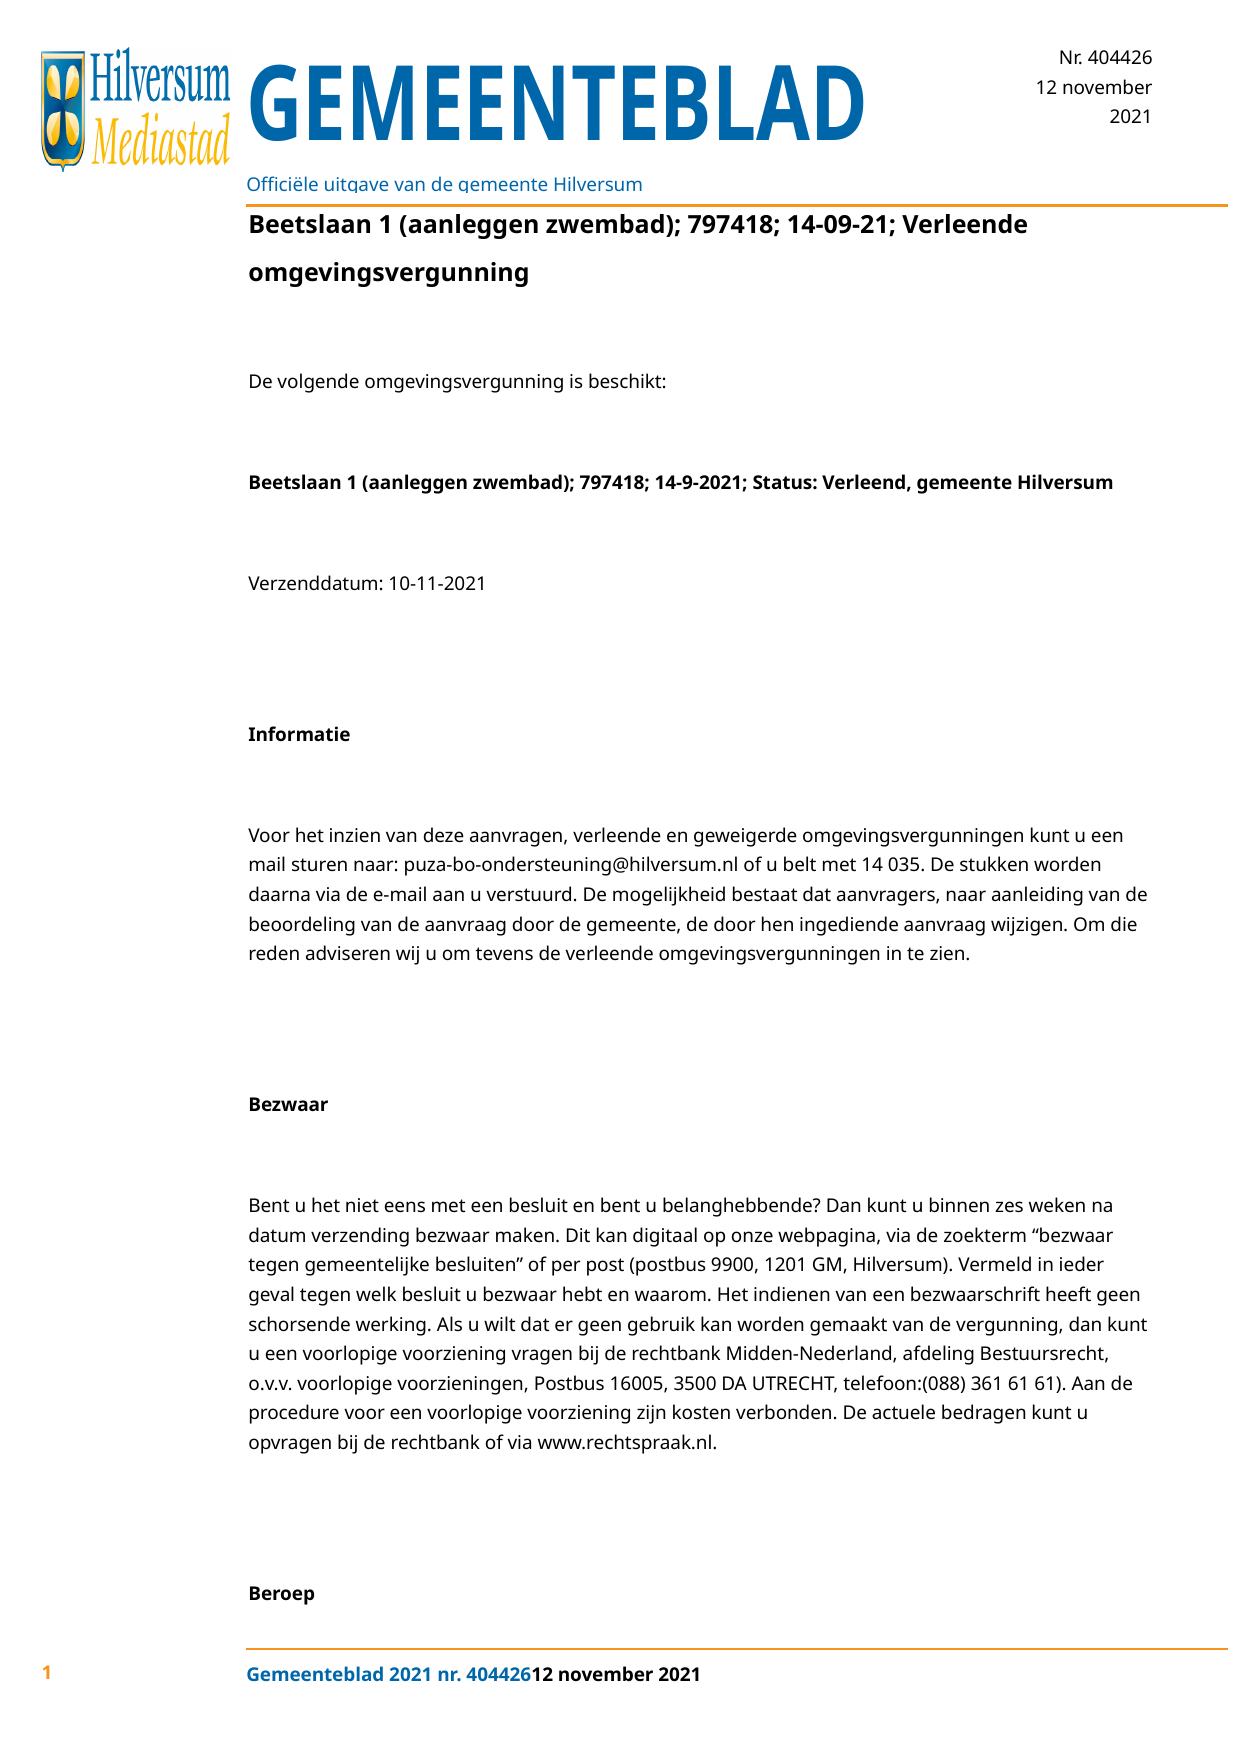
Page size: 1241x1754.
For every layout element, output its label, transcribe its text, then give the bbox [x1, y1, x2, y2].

text Beroep [248, 1580, 1152, 1606]
text Informatie [248, 721, 1152, 747]
text Voor het inzien van deze aanvragen, verleende en geweigerde omgevingsvergunningen kunt u een mail sturen naar: puza-bo-ondersteuning@hilversum.nl of u belt met 14 035. De stukken worden daarna via de e-mail aan u verstuurd. De mogelijkheid bestaat dat aanvragers, naar aanleiding van de beoordeling van de aanvraag door de gemeente, de door hen ingediende aanvraag wijzigen. Om die reden adviseren wij u om tevens de verleende omgevingsvergunningen in te zien. [248, 822, 1152, 966]
text Bent u het niet eens met een besluit en bent u belanghebbende? Dan kunt u binnen zes weken na datum verzending bezwaar maken. Dit kan digitaal op onze webpagina, via de zoekterm “bezwaar tegen gemeentelijke besluiten” of per post (postbus 9900, 1201 GM, Hilversum). Vermeld in ieder geval tegen welk besluit u bezwaar hebt en waarom. Het indienen van een bezwaarschrift heeft geen schorsende werking. Als u wilt dat er geen gebruik kan worden gemaakt van de vergunning, dan kunt u een voorlopige voorziening vragen bij de rechtbank Midden-Nederland, afdeling Bestuursrecht, o.v.v. voorlopige voorzieningen, Postbus 16005, 3500 DA UTRECHT, telefoon:(088) 361 61 61). Aan de procedure voor een voorlopige voorziening zijn kosten verbonden. De actuele bedragen kunt u opvragen bij de rechtbank of via www.rechtspraak.nl. [248, 1192, 1152, 1455]
text Bezwaar [248, 1092, 1152, 1117]
text Beetslaan 1 (aanleggen zwembad); 797418; 14-09-21; Verleende omgevingsvergunning [248, 207, 1152, 288]
text De volgende omgevingsvergunning is beschikt: [248, 368, 1152, 394]
picture [41, 47, 231, 172]
text Verzenddatum: 10-11-2021 [248, 570, 1152, 596]
text Beetslaan 1 (aanleggen zwembad); 797418; 14-9-2021; Status: Verleend, gemeente Hilversum [248, 469, 1152, 495]
